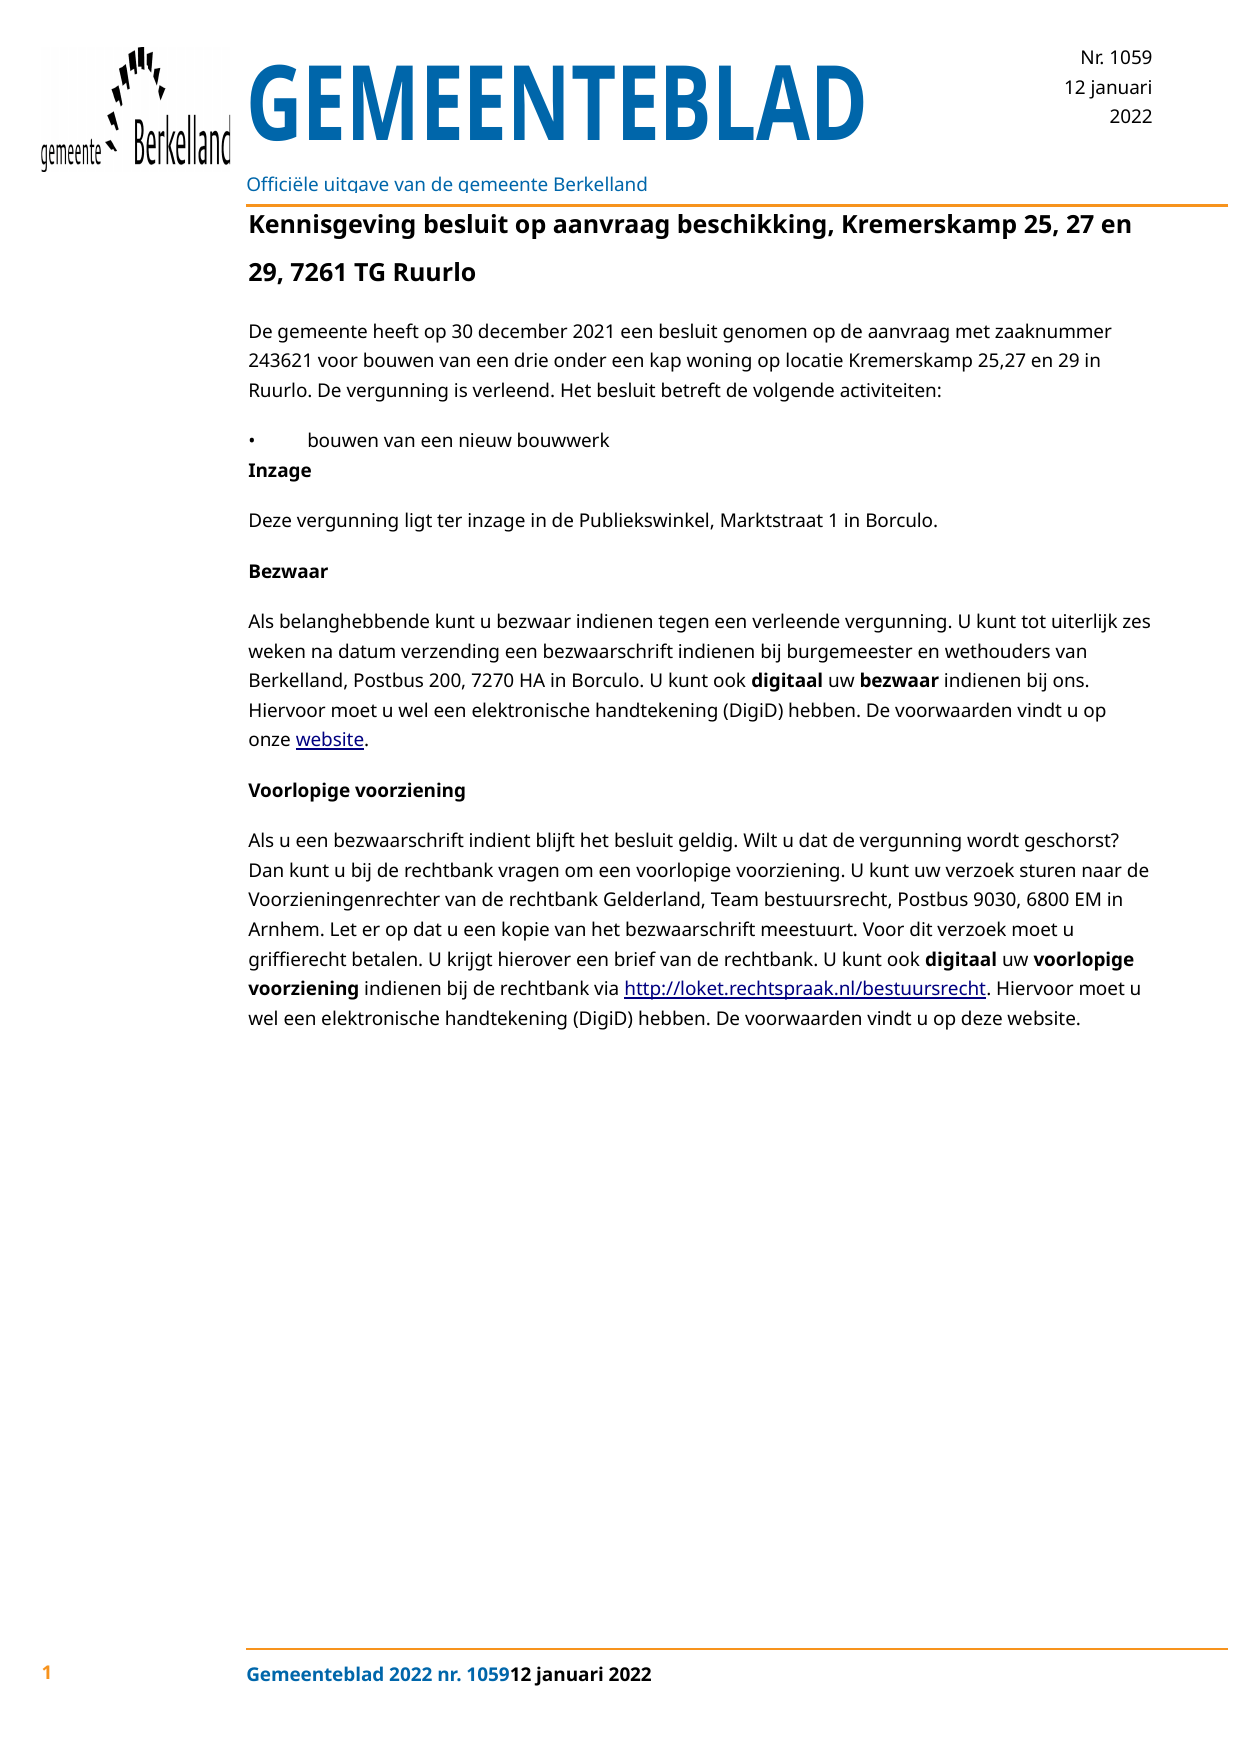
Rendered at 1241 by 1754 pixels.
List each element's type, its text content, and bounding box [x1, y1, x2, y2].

text Als u een bezwaarschrift indient blijft het besluit geldig. Wilt u dat de vergunning wordt geschorst? Dan kunt u bij de rechtbank vragen om een voorlopige voorziening. U kunt uw verzoek sturen naar de Voorzieningenrechter van de rechtbank Gelderland, Team bestuursrecht, Postbus 9030, 6800 EM in Arnhem. Let er op dat u een kopie van het bezwaarschrift meestuurt. Voor dit verzoek moet u griffierecht betalen. U krijgt hierover een brief van de rechtbank. U kunt ook digitaal uw voorlopige voorziening indienen bij de rechtbank via http://loket.rechtspraak.nl/bestuursrecht. Hiervoor moet u wel een elektronische handtekening (DigiD) hebben. De voorwaarden vindt u op deze website. [248, 827, 1152, 1031]
text Deze vergunning ligt ter inzage in de Publiekswinkel, Marktstraat 1 in Borculo. [248, 507, 1152, 533]
text Bezwaar [248, 558, 1152, 584]
text Inzage [248, 457, 1152, 483]
list bouwen van een nieuw bouwwerk [248, 427, 1152, 453]
text Kennisgeving besluit op aanvraag beschikking, Kremerskamp 25, 27 en 29, 7261 TG Ruurlo [248, 207, 1152, 288]
picture [41, 47, 231, 172]
text De gemeente heeft op 30 december 2021 een besluit genomen op de aanvraag met zaaknummer 243621 voor bouwen van een drie onder een kap woning op locatie Kremerskamp 25,27 en 29 in Ruurlo. De vergunning is verleend. Het besluit betreft de volgende activiteiten: [248, 318, 1152, 403]
text Als belanghebbende kunt u bezwaar indienen tegen een verleende vergunning. U kunt tot uiterlijk zes weken na datum verzending een bezwaarschrift indienen bij burgemeester en wethouders van Berkelland, Postbus 200, 7270 HA in Borculo. U kunt ook digitaal uw bezwaar indienen bij ons. Hiervoor moet u wel een elektronische handtekening (DigiD) hebben. De voorwaarden vindt u op onze website. [248, 608, 1152, 752]
text Voorlopige voorziening [248, 777, 1152, 803]
